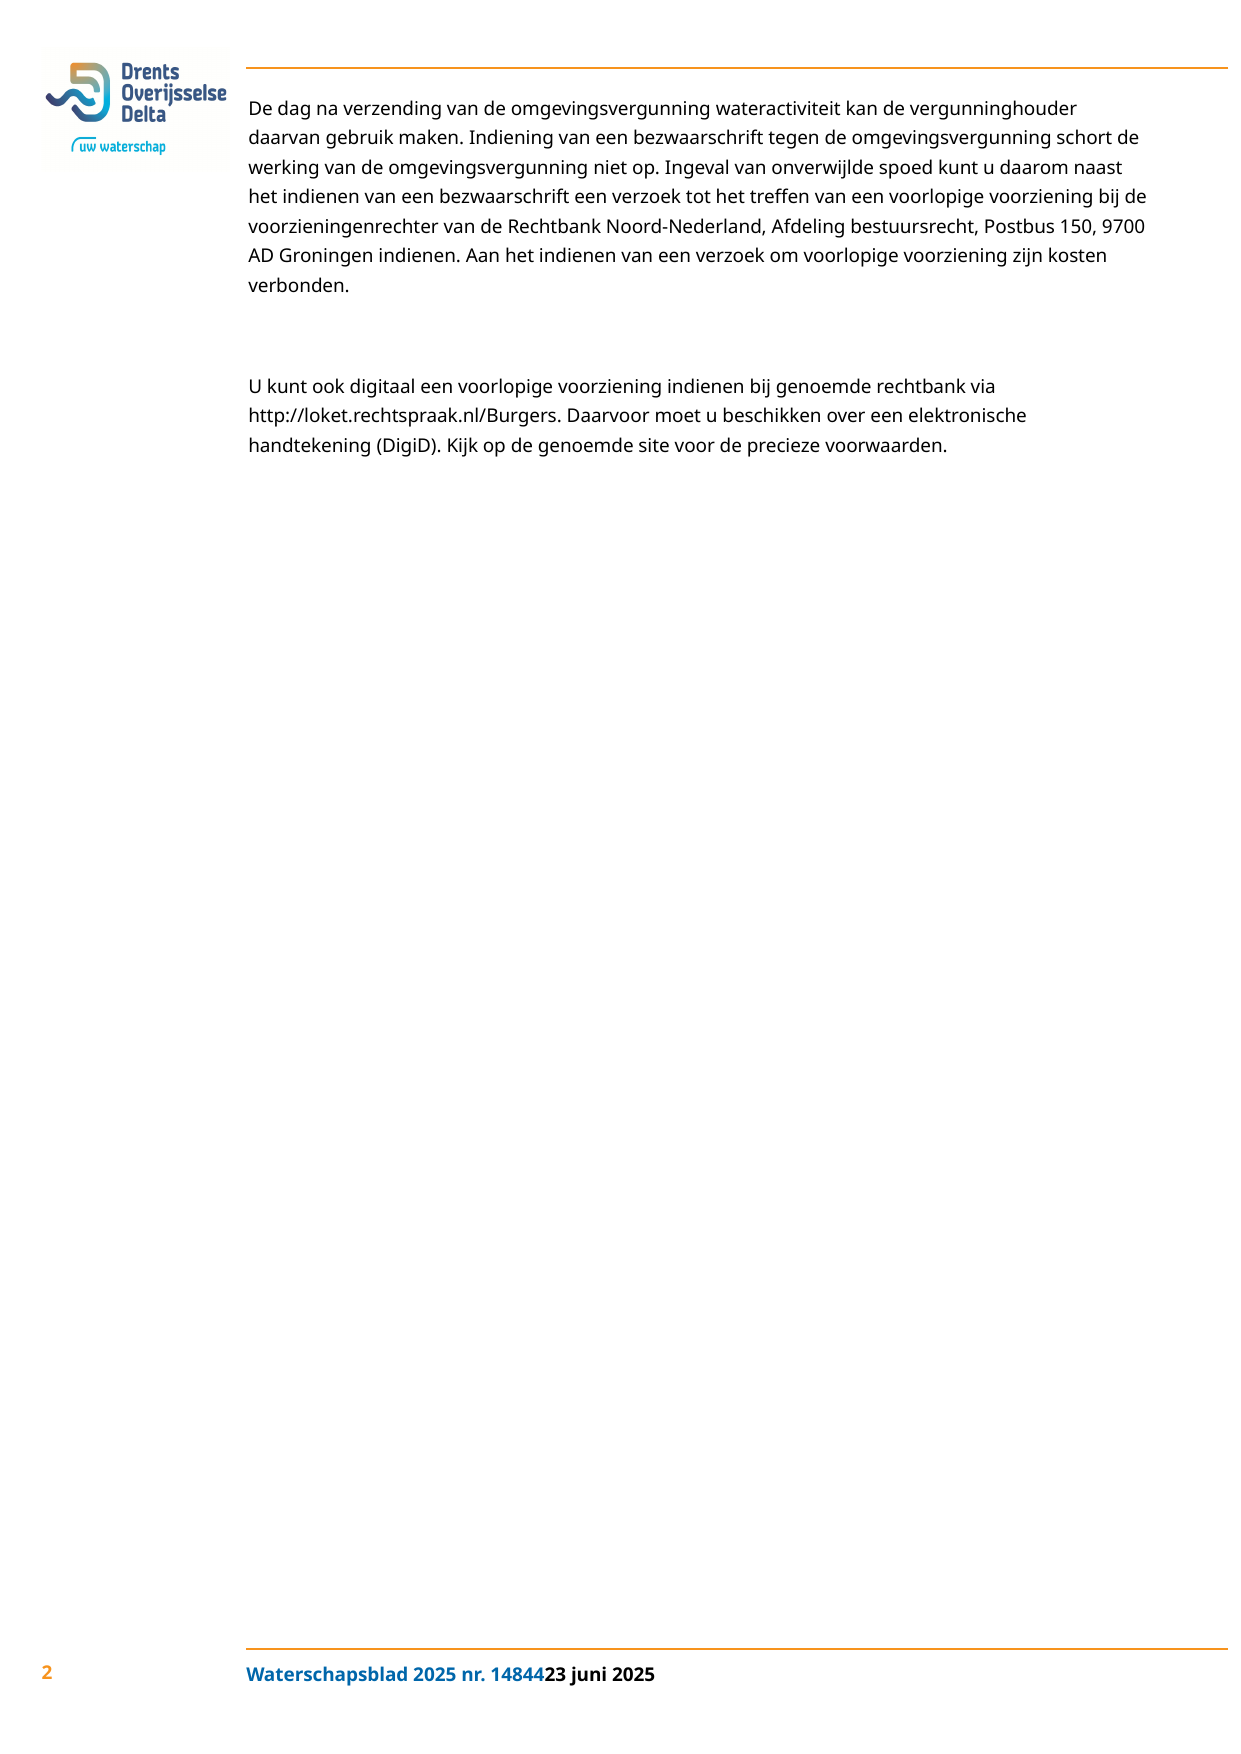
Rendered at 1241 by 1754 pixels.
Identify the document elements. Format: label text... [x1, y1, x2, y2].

text De dag na verzending van de omgevingsvergunning wateractiviteit kan de vergunninghouder daarvan gebruik maken. Indiening van een bezwaarschrift tegen de omgevingsvergunning schort de werking van de omgevingsvergunning niet op. Ingeval van onverwijlde spoed kunt u daarom naast het indienen van een bezwaarschrift een verzoek tot het treffen van een voorlopige voorziening bij de voorzieningenrechter van de Rechtbank Noord-Nederland, Afdeling bestuursrecht, Postbus 150, 9700 AD Groningen indienen. Aan het indienen van een verzoek om voorlopige voorziening zijn kosten verbonden. [248, 95, 1152, 298]
text U kunt ook digitaal een voorlopige voorziening indienen bij genoemde rechtbank via http://loket.rechtspraak.nl/Burgers. Daarvoor moet u beschikken over een elektronische handtekening (DigiD). Kijk op de genoemde site voor de precieze voorwaarden. [248, 373, 1152, 458]
picture [41, 47, 231, 172]
